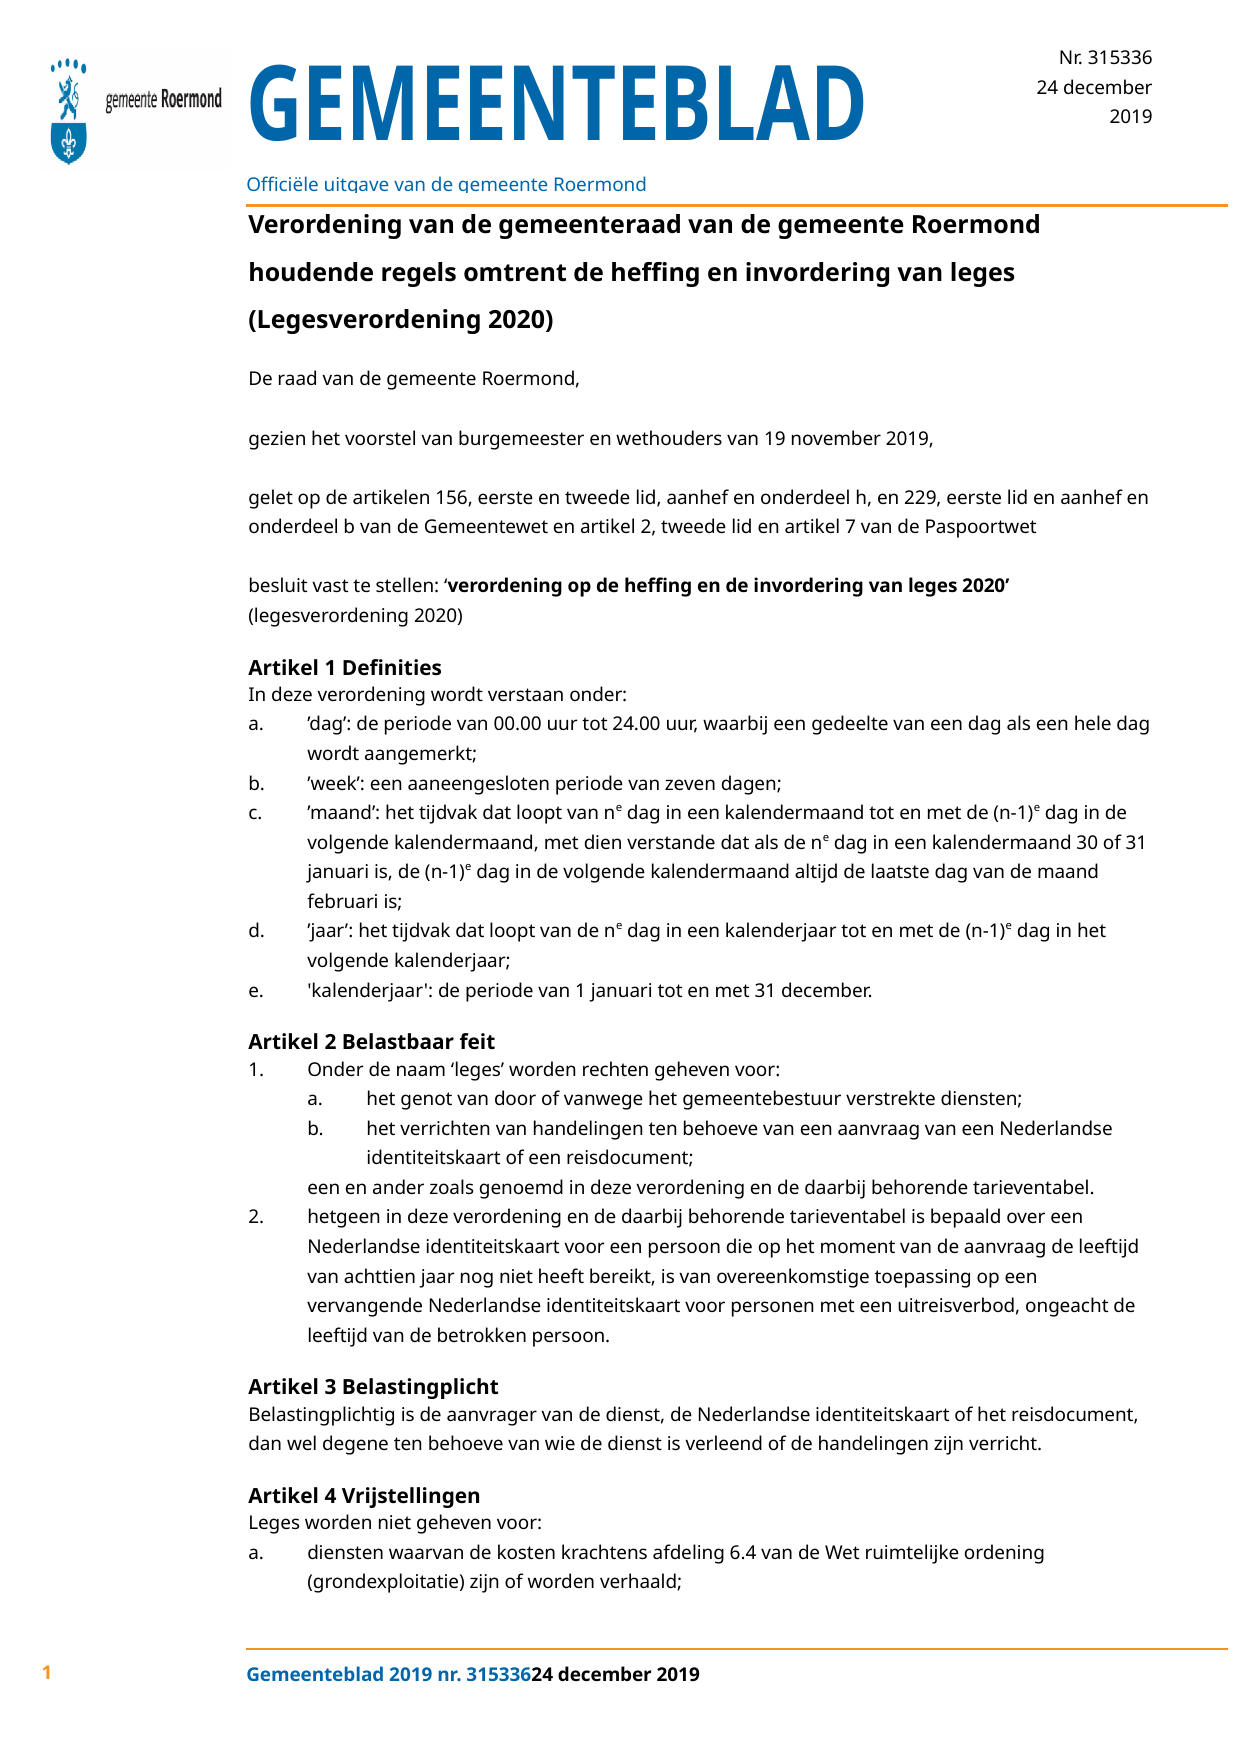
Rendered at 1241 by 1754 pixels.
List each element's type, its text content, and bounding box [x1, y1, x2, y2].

text De raad van de gemeente Roermond, [248, 366, 1152, 391]
list ’maand’: het tijdvak dat loopt van ne dag in een kalendermaand tot en met de (n-1)e dag in de volgende kalendermaand, met dien verstande dat als de ne dag in een kalendermaand 30 of 31 januari is, de (n-1)e dag in de volgende kalendermaand altijd de laatste dag van de maand februari is; [248, 799, 1152, 914]
text Leges worden niet geheven voor: [248, 1509, 1152, 1535]
list het verrichten van handelingen ten behoeve van een aanvraag van een Nederlandse identiteitskaart of een reisdocument; [307, 1115, 1152, 1170]
list het genot van door of vanwege het gemeentebestuur verstrekte diensten; [307, 1085, 1152, 1111]
text (legesverordening 2020) [248, 602, 1152, 628]
list ’week’: een aaneengesloten periode van zeven dagen; [248, 770, 1152, 796]
list ’dag’: de periode van 00.00 uur tot 24.00 uur, waarbij een gedeelte van een dag als een hele dag wordt aangemerkt; [248, 711, 1152, 766]
text Artikel 3 Belastingplicht [248, 1372, 1152, 1401]
list 'kalenderjaar': de periode van 1 januari tot en met 31 december. [248, 977, 1152, 1003]
text gelet op de artikelen 156, eerste en tweede lid, aanhef en onderdeel h, en 229, eerste lid en aanhef en onderdeel b van de Gemeentewet en artikel 2, tweede lid en artikel 7 van de Paspoortwet [248, 484, 1152, 539]
text Artikel 1 Definities [248, 653, 1152, 681]
text gezien het voorstel van burgemeester en wethouders van 19 november 2019, [248, 425, 1152, 450]
list een en ander zoals genoemd in deze verordening en de daarbij behorende tarieventabel. [248, 1174, 1152, 1200]
text In deze verordening wordt verstaan onder: [248, 681, 1152, 707]
list diensten waarvan de kosten krachtens afdeling 6.4 van de Wet ruimtelijke ordening (grondexploitatie) zijn of worden verhaald; [248, 1539, 1152, 1594]
text Verordening van de gemeenteraad van de gemeente Roermond houdende regels omtrent de heffing en invordering van leges (Legesverordening 2020) [248, 207, 1152, 336]
list ’jaar’: het tijdvak dat loopt van de ne dag in een kalenderjaar tot en met de (n-1)e dag in het volgende kalenderjaar; [248, 918, 1152, 973]
text Belastingplichtig is de aanvrager van de dienst, de Nederlandse identiteitskaart of het reisdocument, dan wel degene ten behoeve van wie de dienst is verleend of de handelingen zijn verricht. [248, 1401, 1152, 1456]
text besluit vast te stellen: ‘verordening op de heffing en de invordering van leges 2020’ [248, 573, 1152, 598]
list hetgeen in deze verordening en de daarbij behorende tarieventabel is bepaald over een Nederlandse identiteitskaart voor een persoon die op het moment van de aanvraag de leeftijd van achttien jaar nog niet heeft bereikt, is van overeenkomstige toepassing op een vervangende Nederlandse identiteitskaart voor personen met een uitreisverbod, ongeacht de leeftijd van de betrokken persoon. [248, 1204, 1152, 1348]
text Artikel 4 Vrijstellingen [248, 1481, 1152, 1509]
text Artikel 2 Belastbaar feit [248, 1027, 1152, 1056]
list Onder de naam ‘leges’ worden rechten geheven voor: [248, 1056, 1152, 1081]
picture [41, 47, 231, 172]
